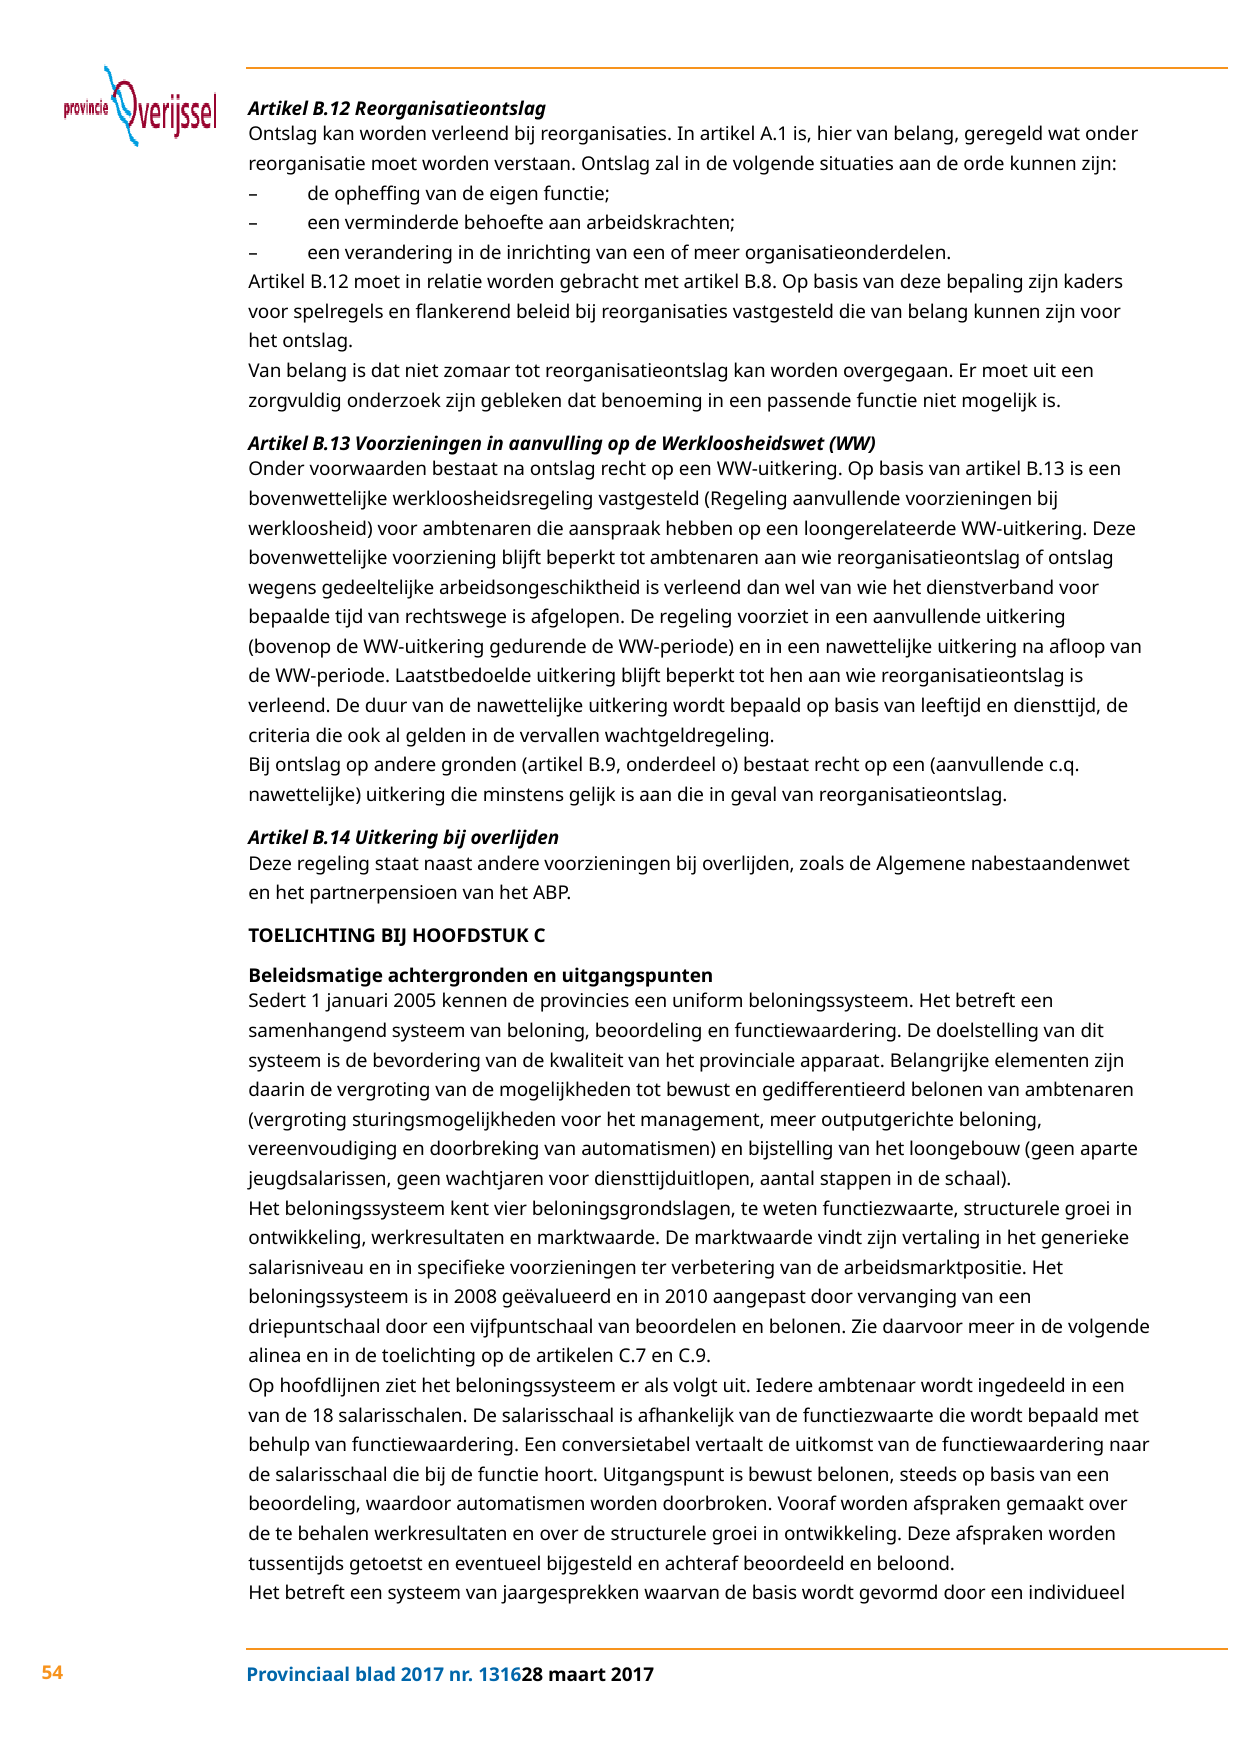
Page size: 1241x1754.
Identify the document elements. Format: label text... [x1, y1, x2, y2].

text Deze regeling staat naast andere voorzieningen bij overlijden, zoals de Algemene nabestaandenwet en het partnerpensioen van het ABP. [248, 850, 1152, 905]
text Artikel B.12 moet in relatie worden gebracht met artikel B.8. Op basis van deze bepaling zijn kaders voor spelregels en flankerend beleid bij reorganisaties vastgesteld die van belang kunnen zijn voor het ontslag. [248, 268, 1152, 353]
text Het betreft een systeem van jaargesprekken waarvan de basis wordt gevormd door een individueel [248, 1579, 1152, 1605]
text Onder voorwaarden bestaat na ontslag recht op een WW-uitkering. Op basis van artikel B.13 is een bovenwettelijke werkloosheidsregeling vastgesteld (Regeling aanvullende voorzieningen bij werkloosheid) voor ambtenaren die aanspraak hebben op een loongerelateerde WW-uitkering. Deze bovenwettelijke voorziening blijft beperkt tot ambtenaren aan wie reorganisatieontslag of ontslag wegens gedeeltelijke arbeidsongeschiktheid is verleend dan wel van wie het dienstverband voor bepaalde tijd van rechtswege is afgelopen. De regeling voorziet in een aanvullende uitkering (bovenop de WW-uitkering gedurende de WW-periode) en in een nawettelijke uitkering na afloop van de WW-periode. Laatstbedoelde uitkering blijft beperkt tot hen aan wie reorganisatieontslag is verleend. De duur van de nawettelijke uitkering wordt bepaald op basis van leeftijd en diensttijd, de criteria die ook al gelden in de vervallen wachtgeldregeling. [248, 456, 1152, 748]
text Sedert 1 januari 2005 kennen de provincies een uniform beloningssysteem. Het betreft een samenhangend systeem van beloning, beoordeling en functiewaardering. De doelstelling van dit systeem is de bevordering van de kwaliteit van het provinciale apparaat. Belangrijke elementen zijn daarin de vergroting van de mogelijkheden tot bewust en gedifferentieerd belonen van ambtenaren (vergroting sturingsmogelijkheden voor het management, meer outputgerichte beloning, vereenvoudiging en doorbreking van automatismen) en bijstelling van het loongebouw (geen aparte jeugdsalarissen, geen wachtjaren voor diensttijduitlopen, aantal stappen in de schaal). [248, 988, 1152, 1191]
text Artikel B.14 Uitkering bij overlijden [248, 824, 1152, 850]
text Van belang is dat niet zomaar tot reorganisatieontslag kan worden overgegaan. Er moet uit een zorgvuldig onderzoek zijn gebleken dat benoeming in een passende functie niet mogelijk is. [248, 357, 1152, 412]
text Beleidsmatige achtergronden en uitgangspunten [248, 962, 1152, 988]
list een verminderde behoefte aan arbeidskrachten; [248, 209, 1152, 235]
text Ontslag kan worden verleend bij reorganisaties. In artikel A.1 is, hier van belang, geregeld wat onder reorganisatie moet worden verstaan. Ontslag zal in de volgende situaties aan de orde kunnen zijn: [248, 121, 1152, 176]
text Artikel B.13 Voorzieningen in aanvulling op de Werkloosheidswet (WW) [248, 430, 1152, 456]
picture [41, 47, 231, 172]
text Artikel B.12 Reorganisatieontslag [248, 95, 1152, 121]
list de opheffing van de eigen functie; [248, 180, 1152, 205]
text Op hoofdlijnen ziet het beloningssysteem er als volgt uit. Iedere ambtenaar wordt ingedeeld in een van de 18 salarisschalen. De salarisschaal is afhankelijk van de functiezwaarte die wordt bepaald met behulp van functiewaardering. Een conversietabel vertaalt de uitkomst van de functiewaardering naar de salarisschaal die bij de functie hoort. Uitgangspunt is bewust belonen, steeds op basis van een beoordeling, waardoor automatismen worden doorbroken. Vooraf worden afspraken gemaakt over de te behalen werkresultaten en over de structurele groei in ontwikkeling. Deze afspraken worden tussentijds getoetst en eventueel bijgesteld en achteraf beoordeeld en beloond. [248, 1372, 1152, 1575]
text Het beloningssysteem kent vier beloningsgrondslagen, te weten functiezwaarte, structurele groei in ontwikkeling, werkresultaten en marktwaarde. De marktwaarde vindt zijn vertaling in het generieke salarisniveau en in specifieke voorzieningen ter verbetering van de arbeidsmarktpositie. Het beloningssysteem is in 2008 geëvalueerd en in 2010 aangepast door vervanging van een driepuntschaal door een vijfpuntschaal van beoordelen en belonen. Zie daarvoor meer in de volgende alinea en in de toelichting op de artikelen C.7 en C.9. [248, 1195, 1152, 1368]
text Bij ontslag op andere gronden (artikel B.9, onderdeel o) bestaat recht op een (aanvullende c.q. nawettelijke) uitkering die minstens gelijk is aan die in geval van reorganisatieontslag. [248, 751, 1152, 807]
list een verandering in de inrichting van een of meer organisatieonderdelen. [248, 239, 1152, 264]
text TOELICHTING BIJ HOOFDSTUK C [248, 923, 1152, 948]
